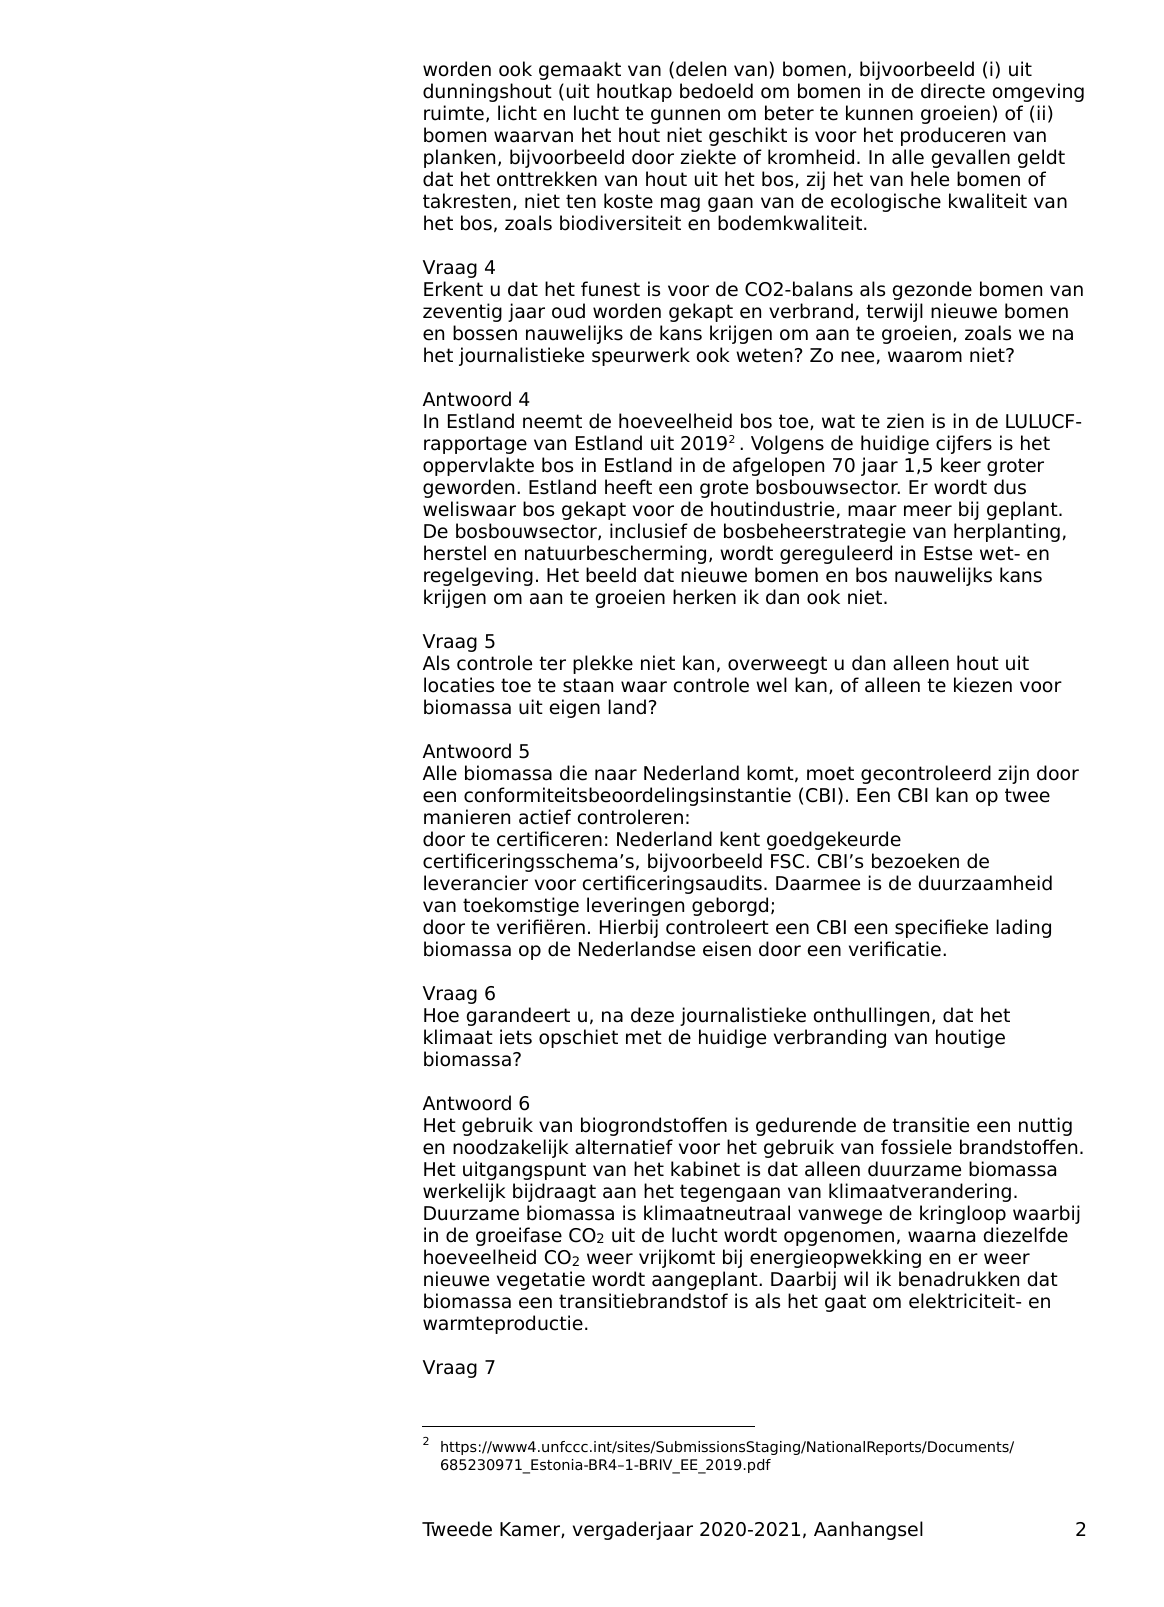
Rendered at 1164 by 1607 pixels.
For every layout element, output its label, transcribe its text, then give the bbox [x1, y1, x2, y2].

text Erkent u dat het funest is voor de CO2-balans als gezonde bomen van zeventig jaar oud worden gekapt en verbrand, terwijl nieuwe bomen en bossen nauwelijks de kans krijgen om aan te groeien, zoals we na het journalistieke speurwerk ook weten? Zo nee, waarom niet? [422, 279, 1087, 367]
text Vraag 5 [422, 631, 1087, 653]
text Antwoord 6 [422, 1093, 1087, 1115]
text Antwoord 4 [422, 389, 1087, 411]
text Als controle ter plekke niet kan, overweegt u dan alleen hout uit locaties toe te staan waar controle wel kan, of alleen te kiezen voor biomassa uit eigen land? [422, 653, 1087, 719]
text Vraag 7 [422, 1357, 1087, 1379]
text worden ook gemaakt van (delen van) bomen, bijvoorbeeld (i) uit dunningshout (uit houtkap bedoeld om bomen in de directe omgeving ruimte, licht en lucht te gunnen om beter te kunnen groeien) of (ii) bomen waarvan het hout niet geschikt is voor het produceren van planken, bijvoorbeeld door ziekte of kromheid. In alle gevallen geldt dat het onttrekken van hout uit het bos, zij het van hele bomen of takresten, niet ten koste mag gaan van de ecologische kwaliteit van het bos, zoals biodiversiteit en bodemkwaliteit. [422, 59, 1087, 235]
text Alle biomassa die naar Nederland komt, moet gecontroleerd zijn door een conformiteitsbeoordelingsinstantie (CBI). Een CBI kan op twee manieren actief controleren: [422, 763, 1087, 829]
text door te verifiëren. Hierbij controleert een CBI een specifieke lading biomassa op de Nederlandse eisen door een verificatie. [422, 917, 1087, 961]
text https://www4.unfccc.int/sites/SubmissionsStaging/NationalReports/Documents/685230971_Estonia-BR4–1-BRIV_EE_2019.pdf [422, 1435, 1087, 1474]
text door te certificeren: Nederland kent goedgekeurde certificeringsschema’s, bijvoorbeeld FSC. CBI’s bezoeken de leverancier voor certificeringsaudits. Daarmee is de duurzaamheid van toekomstige leveringen geborgd; [422, 829, 1087, 917]
text Antwoord 5 [422, 741, 1087, 763]
text In Estland neemt de hoeveelheid bos toe, wat te zien is in de LULUCF-rapportage van Estland uit 2019. Volgens de huidige cijfers is het oppervlakte bos in Estland in de afgelopen 70 jaar 1,5 keer groter geworden. Estland heeft een grote bosbouwsector. Er wordt dus weliswaar bos gekapt voor de houtindustrie, maar meer bij geplant. [422, 411, 1087, 521]
text De bosbouwsector, inclusief de bosbeheerstrategie van herplanting, herstel en natuurbescherming, wordt gereguleerd in Estse wet- en regelgeving. Het beeld dat nieuwe bomen en bos nauwelijks kans krijgen om aan te groeien herken ik dan ook niet. [422, 521, 1087, 609]
text Vraag 6 [422, 983, 1087, 1005]
text Vraag 4 [422, 257, 1087, 279]
text Het gebruik van biogrondstoffen is gedurende de transitie een nuttig en noodzakelijk alternatief voor het gebruik van fossiele brandstoffen. Het uitgangspunt van het kabinet is dat alleen duurzame biomassa werkelijk bijdraagt aan het tegengaan van klimaatverandering. Duurzame biomassa is klimaatneutraal vanwege de kringloop waarbij in de groeifase CO2 uit de lucht wordt opgenomen, waarna diezelfde hoeveelheid CO2 weer vrijkomt bij energieopwekking en er weer nieuwe vegetatie wordt aangeplant. Daarbij wil ik benadrukken dat biomassa een transitiebrandstof is als het gaat om elektriciteit- en warmteproductie. [422, 1115, 1087, 1335]
text Hoe garandeert u, na deze journalistieke onthullingen, dat het klimaat iets opschiet met de huidige verbranding van houtige biomassa? [422, 1005, 1087, 1071]
